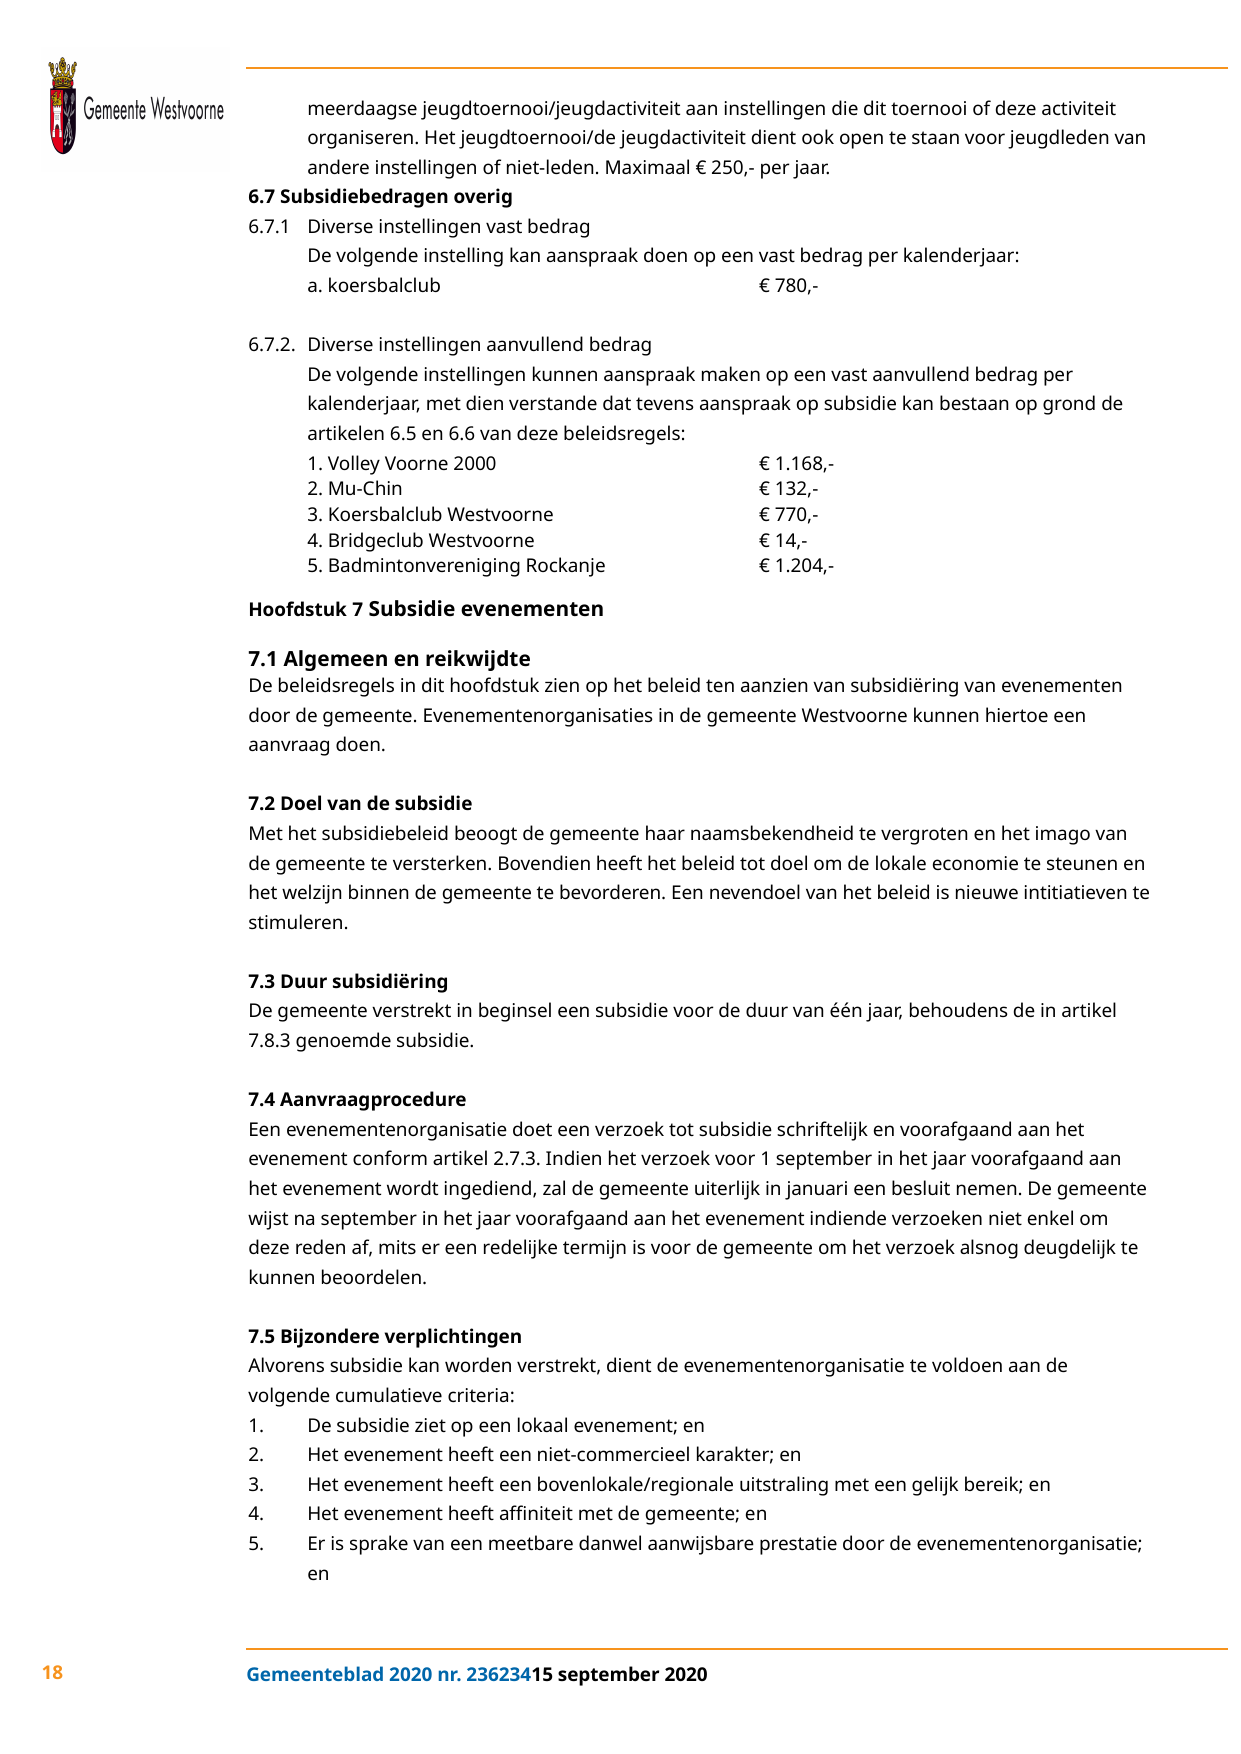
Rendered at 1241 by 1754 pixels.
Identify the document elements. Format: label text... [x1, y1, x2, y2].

table_cell 3. Koersbalclub Westvoorne [307, 501, 759, 527]
table_header € 780,- [759, 273, 1211, 298]
table_cell 4. Bridgeclub Westvoorne [307, 527, 759, 553]
text 7.1 Algemeen en reikwijdte [248, 644, 1152, 672]
list Er is sprake van een meetbare danwel aanwijsbare prestatie door de evenementenorganisatie; en [248, 1530, 1152, 1586]
text De beleidsregels in dit hoofdstuk zien op het beleid ten aanzien van subsidiëring van evenementen door de gemeente. Evenementenorganisaties in de gemeente Westvoorne kunnen hiertoe een aanvraag doen. [248, 672, 1152, 757]
list De volgende instelling kan aanspraak doen op een vast bedrag per kalenderjaar: [248, 243, 1152, 268]
list De volgende instellingen kunnen aanspraak maken op een vast aanvullend bedrag per kalenderjaar, met dien verstande dat tevens aanspraak op subsidie kan bestaan op grond de artikelen 6.5 en 6.6 van deze beleidsregels: [248, 361, 1152, 446]
list De subsidie ziet op een lokaal evenement; en [248, 1412, 1152, 1438]
table_cell € 132,- [759, 476, 1211, 501]
table_header 1. Volley Voorne 2000 [307, 450, 759, 476]
list Het evenement heeft affiniteit met de gemeente; en [248, 1501, 1152, 1526]
text 7.5 Bijzondere verplichtingen [248, 1323, 1152, 1349]
list Het evenement heeft een niet-commercieel karakter; en [248, 1441, 1152, 1467]
table_cell € 14,- [759, 527, 1211, 553]
text 6.7 Subsidiebedragen overig [248, 183, 1152, 209]
text 7.3 Duur subsidiëring [248, 968, 1152, 994]
picture [41, 47, 231, 172]
text Alvorens subsidie kan worden verstrekt, dient de evenementenorganisatie te voldoen aan de volgende cumulatieve criteria: [248, 1353, 1152, 1408]
table_header € 1.168,- [759, 450, 1211, 476]
text Een evenementenorganisatie doet een verzoek tot subsidie schriftelijk en voorafgaand aan het evenement conform artikel 2.7.3. Indien het verzoek voor 1 september in het jaar voorafgaand aan het evenement wordt ingediend, zal de gemeente uiterlijk in januari een besluit nemen. De gemeente wijst na september in het jaar voorafgaand aan het evenement indiende verzoeken niet enkel om deze reden af, mits er een redelijke termijn is voor de gemeente om het verzoek alsnog deugdelijk te kunnen beoordelen. [248, 1116, 1152, 1290]
text Hoofdstuk 7 Subsidie evenementen [248, 594, 1152, 623]
list meerdaagse jeugdtoernooi/jeugdactiviteit aan instellingen die dit toernooi of deze activiteit organiseren. Het jeugdtoernooi/de jeugdactiviteit dient ook open te staan voor jeugdleden van andere instellingen of niet-leden. Maximaal € 250,- per jaar. [248, 95, 1152, 180]
text 7.4 Aanvraagprocedure [248, 1086, 1152, 1112]
table_header a. koersbalclub [307, 273, 759, 298]
text De gemeente verstrekt in beginsel een subsidie voor de duur van één jaar, behoudens de in artikel 7.8.3 genoemde subsidie. [248, 998, 1152, 1053]
list Het evenement heeft een bovenlokale/regionale uitstraling met een gelijk bereik; en [248, 1471, 1152, 1497]
table_cell € 770,- [759, 501, 1211, 527]
text 7.2 Doel van de subsidie [248, 791, 1152, 816]
table_cell € 1.204,- [759, 553, 1211, 578]
list Diverse instellingen aanvullend bedrag [248, 331, 1152, 357]
table_cell 5. Badmintonvereniging Rockanje [307, 553, 759, 578]
text Met het subsidiebeleid beoogt de gemeente haar naamsbekendheid te vergroten en het imago van de gemeente te versterken. Bovendien heeft het beleid tot doel om de lokale economie te steunen en het welzijn binnen de gemeente te bevorderen. Een nevendoel van het beleid is nieuwe intitiatieven te stimuleren. [248, 820, 1152, 935]
list Diverse instellingen vast bedrag [248, 213, 1152, 239]
table_cell 2. Mu-Chin [307, 476, 759, 501]
